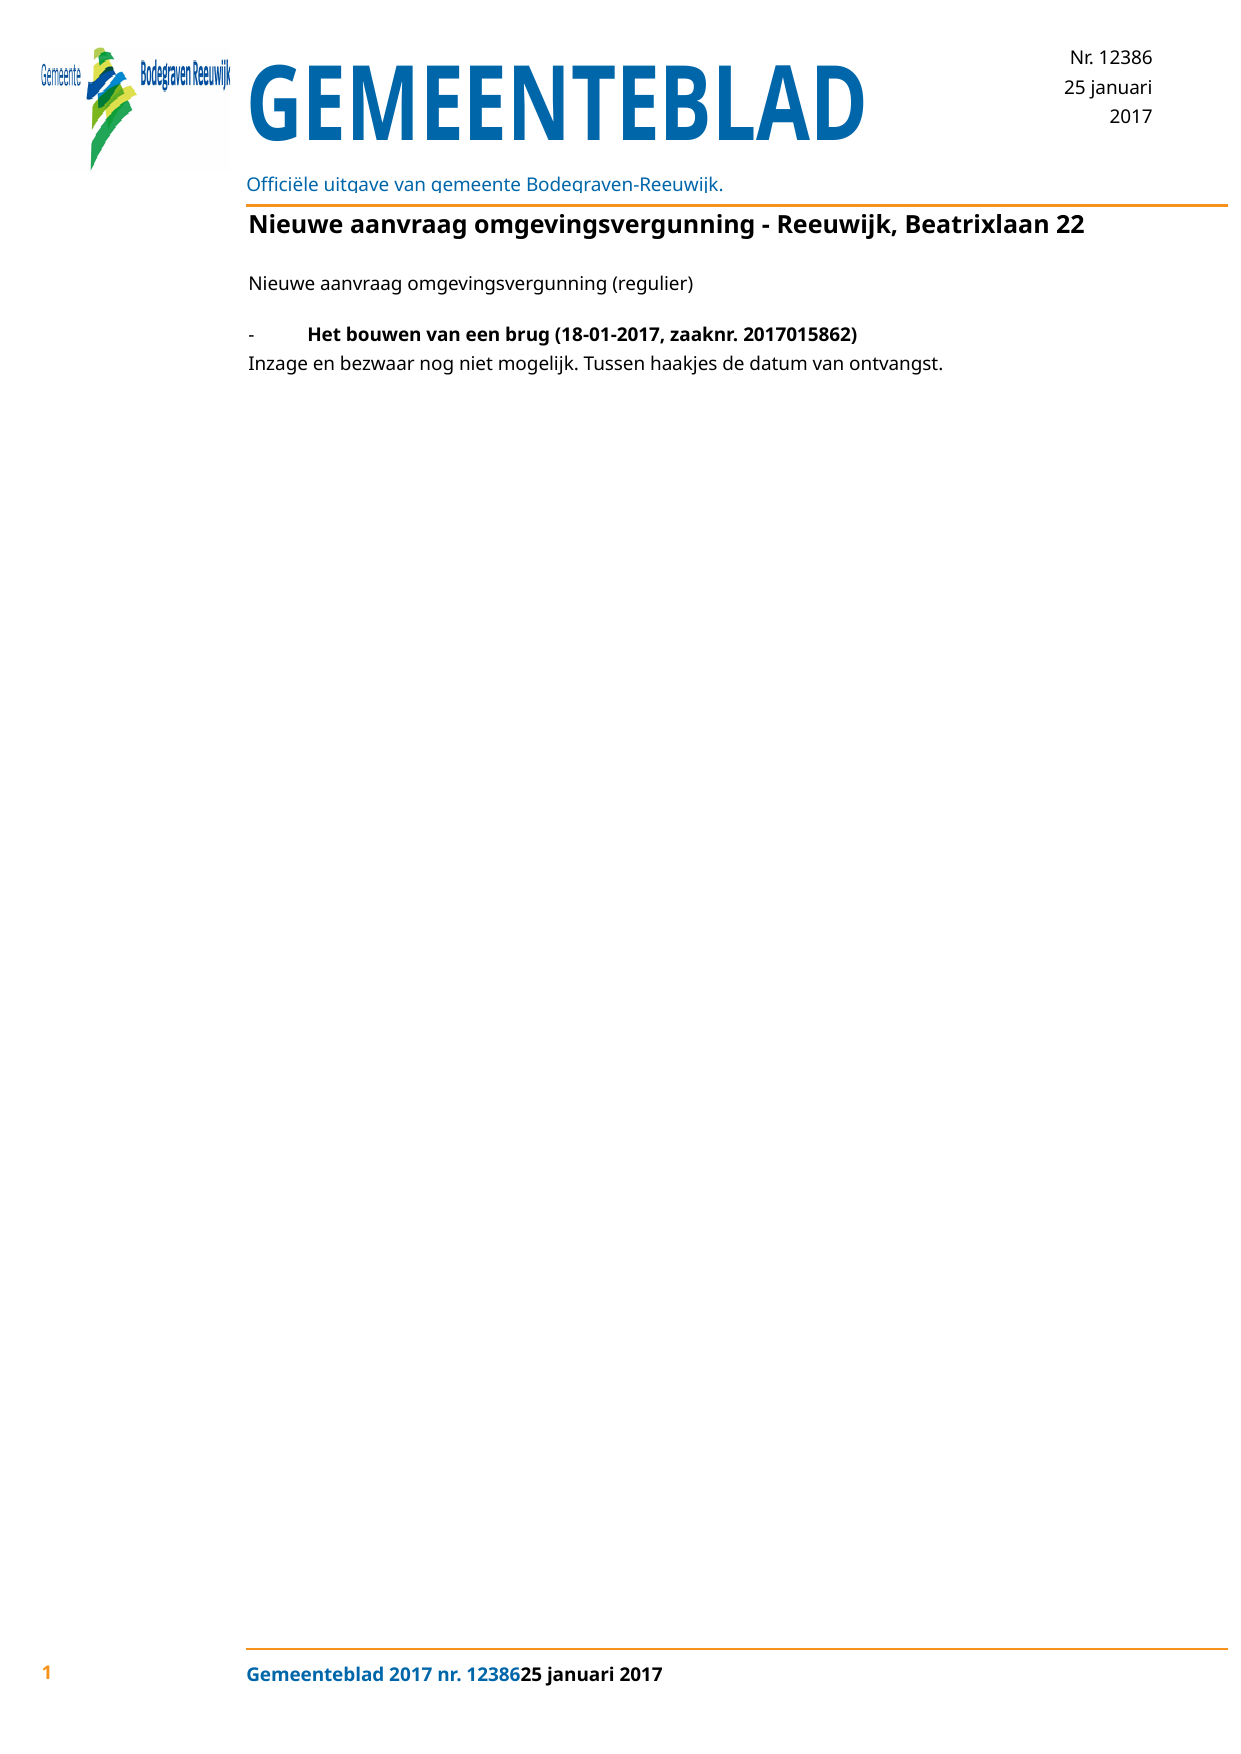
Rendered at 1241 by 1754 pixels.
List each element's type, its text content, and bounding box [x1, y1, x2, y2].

text Inzage en bezwaar nog niet mogelijk. Tussen haakjes de datum van ontvangst. [248, 350, 1152, 376]
text Nieuwe aanvraag omgevingsvergunning - Reeuwijk, Beatrixlaan 22 [248, 207, 1152, 241]
text Nieuwe aanvraag omgevingsvergunning (regulier) [248, 270, 1152, 296]
list Het bouwen van een brug (18‑01‑2017, zaaknr. 2017015862) [248, 321, 1152, 346]
picture [41, 47, 231, 172]
